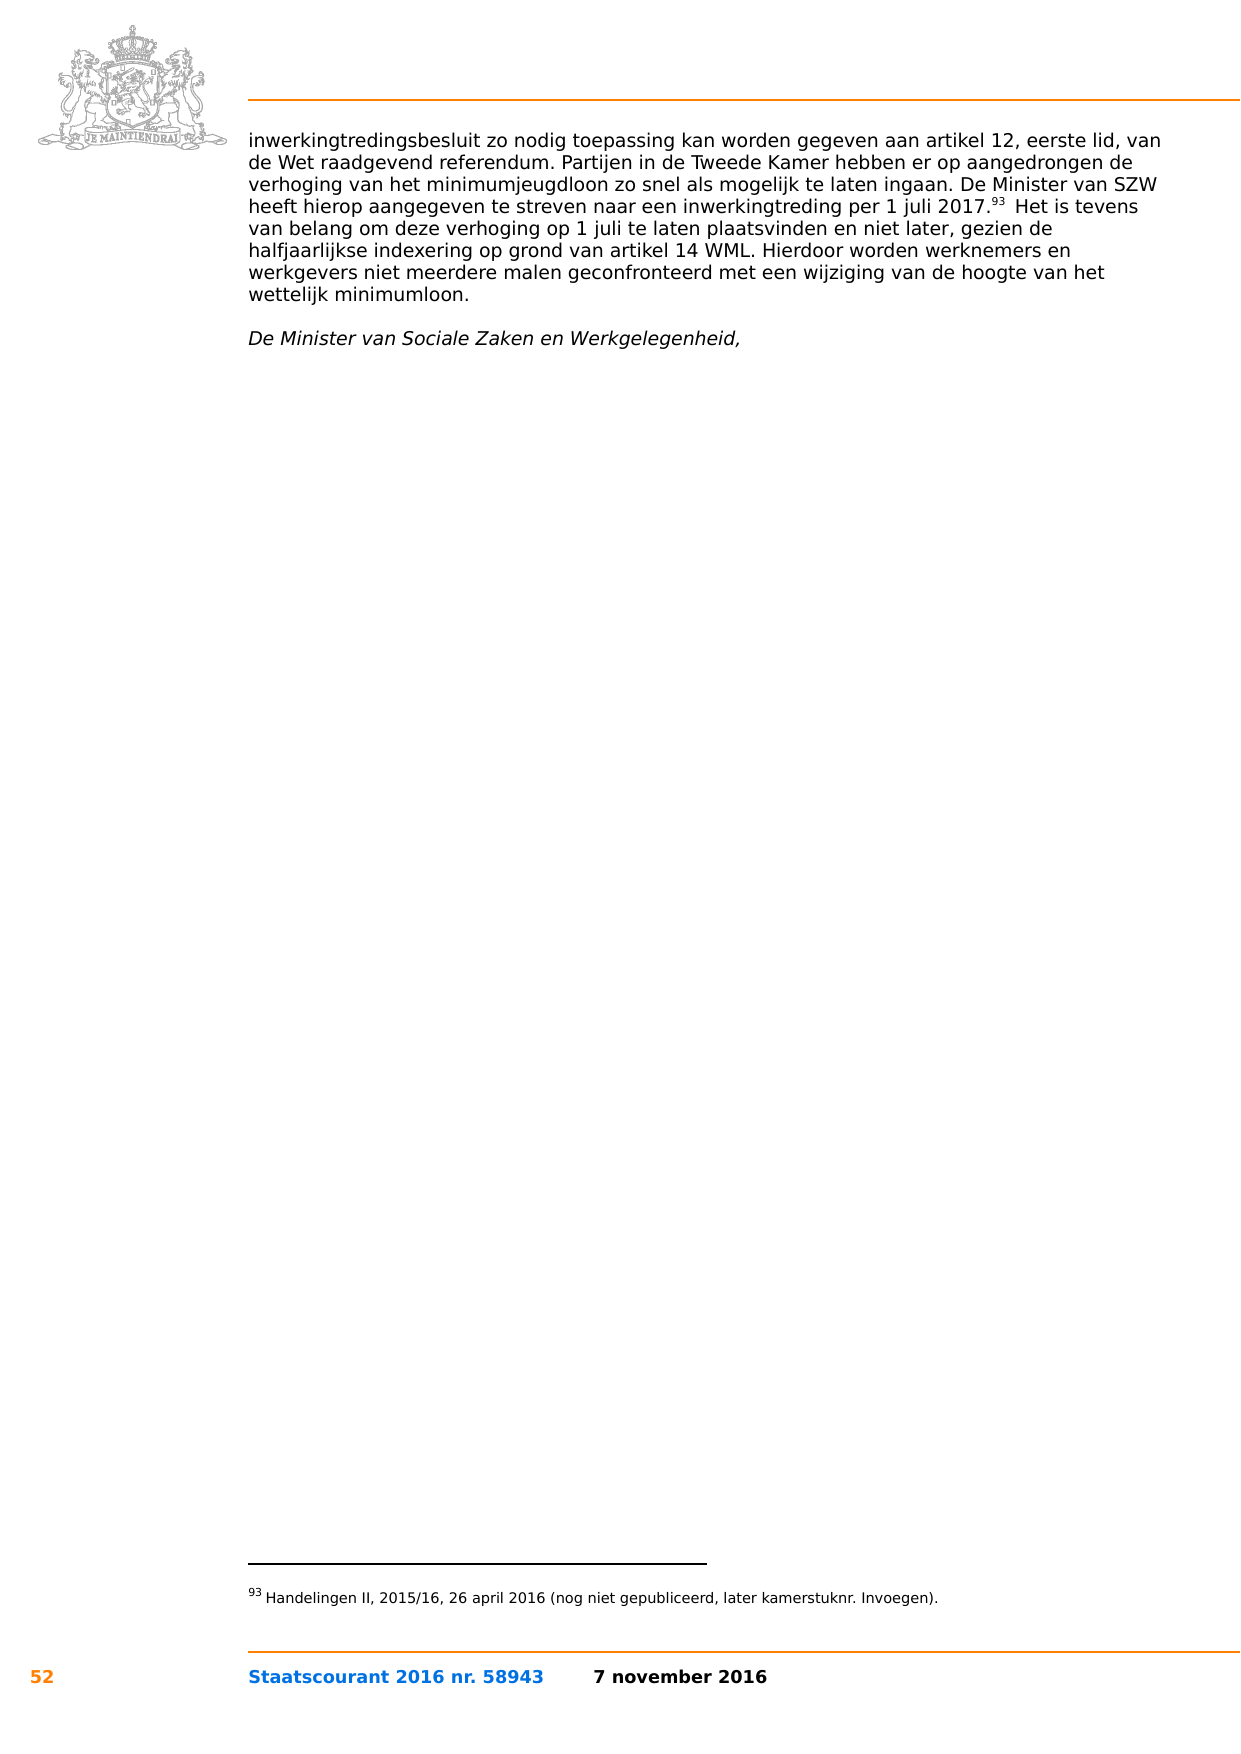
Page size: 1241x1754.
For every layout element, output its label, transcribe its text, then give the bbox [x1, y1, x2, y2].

text Handelingen II, 2015/16, 26 april 2016 (nog niet gepubliceerd, later kamerstuknr. Invoegen). [248, 1586, 1163, 1608]
text De Minister van Sociale Zaken en Werkgelegenheid, [248, 328, 1163, 349]
text inwerkingtredingsbesluit zo nodig toepassing kan worden gegeven aan artikel 12, eerste lid, van de Wet raadgevend referendum. Partijen in de Tweede Kamer hebben er op aangedrongen de verhoging van het minimumjeugdloon zo snel als mogelijk te laten ingaan. De Minister van SZW heeft hierop aangegeven te streven naar een inwerkingtreding per 1 juli 2017. Het is tevens van belang om deze verhoging op 1 juli te laten plaatsvinden en niet later, gezien de halfjaarlijkse indexering op grond van artikel 14 WML. Hierdoor worden werknemers en werkgevers niet meerdere malen geconfronteerd met een wijziging van de hoogte van het wettelijk minimumloon. [248, 130, 1163, 306]
picture [38, 25, 227, 150]
